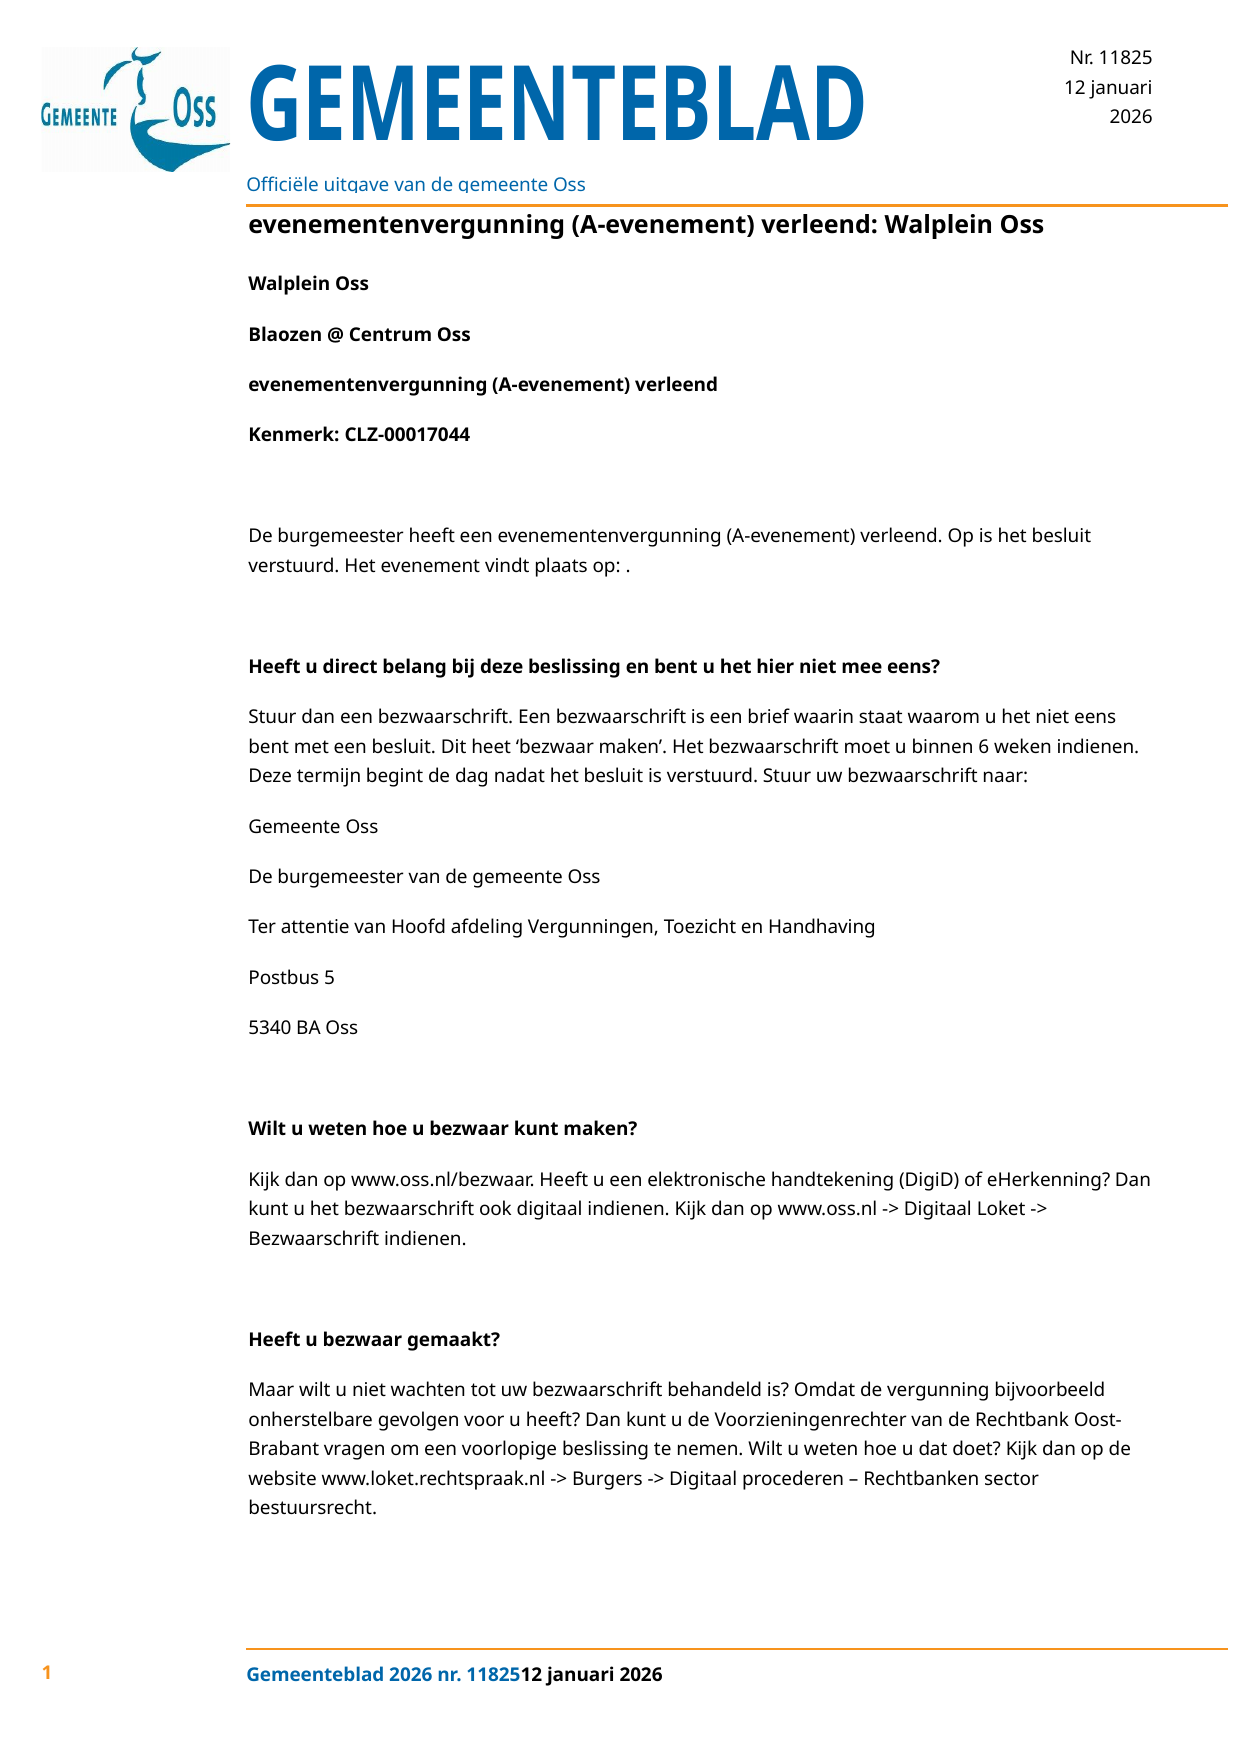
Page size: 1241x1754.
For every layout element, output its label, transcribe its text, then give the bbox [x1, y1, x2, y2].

text Walplein Oss [248, 270, 1152, 296]
text Gemeente Oss [248, 813, 1152, 838]
picture [41, 47, 231, 172]
text Heeft u bezwaar gemaakt? [248, 1326, 1152, 1351]
text Heeft u direct belang bij deze beslissing en bent u het hier niet mee eens? [248, 653, 1152, 678]
text Postbus 5 [248, 964, 1152, 990]
text evenementenvergunning (A-evenement) verleend: Walplein Oss [248, 207, 1152, 241]
text Wilt u weten hoe u bezwaar kunt maken? [248, 1115, 1152, 1141]
text De burgemeester heeft een evenementenvergunning (A-evenement) verleend. Op is het besluit verstuurd. Het evenement vindt plaats op: . [248, 522, 1152, 578]
text Maar wilt u niet wachten tot uw bezwaarschrift behandeld is? Omdat de vergunning bijvoorbeeld onherstelbare gevolgen voor u heeft? Dan kunt u de Voorzieningenrechter van de Rechtbank Oost-Brabant vragen om een voorlopige beslissing te nemen. Wilt u weten hoe u dat doet? Kijk dan op de website www.loket.rechtspraak.nl -> Burgers -> Digitaal procederen – Rechtbanken sector bestuursrecht. [248, 1376, 1152, 1520]
text Ter attentie van Hoofd afdeling Vergunningen, Toezicht en Handhaving [248, 914, 1152, 939]
text De burgemeester van de gemeente Oss [248, 863, 1152, 889]
text Kijk dan op www.oss.nl/bezwaar. Heeft u een elektronische handtekening (DigiD) of eHerkenning? Dan kunt u het bezwaarschrift ook digitaal indienen. Kijk dan op www.oss.nl -> Digitaal Loket -> Bezwaarschrift indienen. [248, 1166, 1152, 1251]
text Stuur dan een bezwaarschrift. Een bezwaarschrift is een brief waarin staat waarom u het niet eens bent met een besluit. Dit heet ‘bezwaar maken’. Het bezwaarschrift moet u binnen 6 weken indienen. Deze termijn begint de dag nadat het besluit is verstuurd. Stuur uw bezwaarschrift naar: [248, 703, 1152, 788]
text 5340 BA Oss [248, 1014, 1152, 1040]
text evenementenvergunning (A-evenement) verleend [248, 371, 1152, 397]
text Blaozen @ Centrum Oss [248, 321, 1152, 346]
text Kenmerk: CLZ-00017044 [248, 422, 1152, 447]
